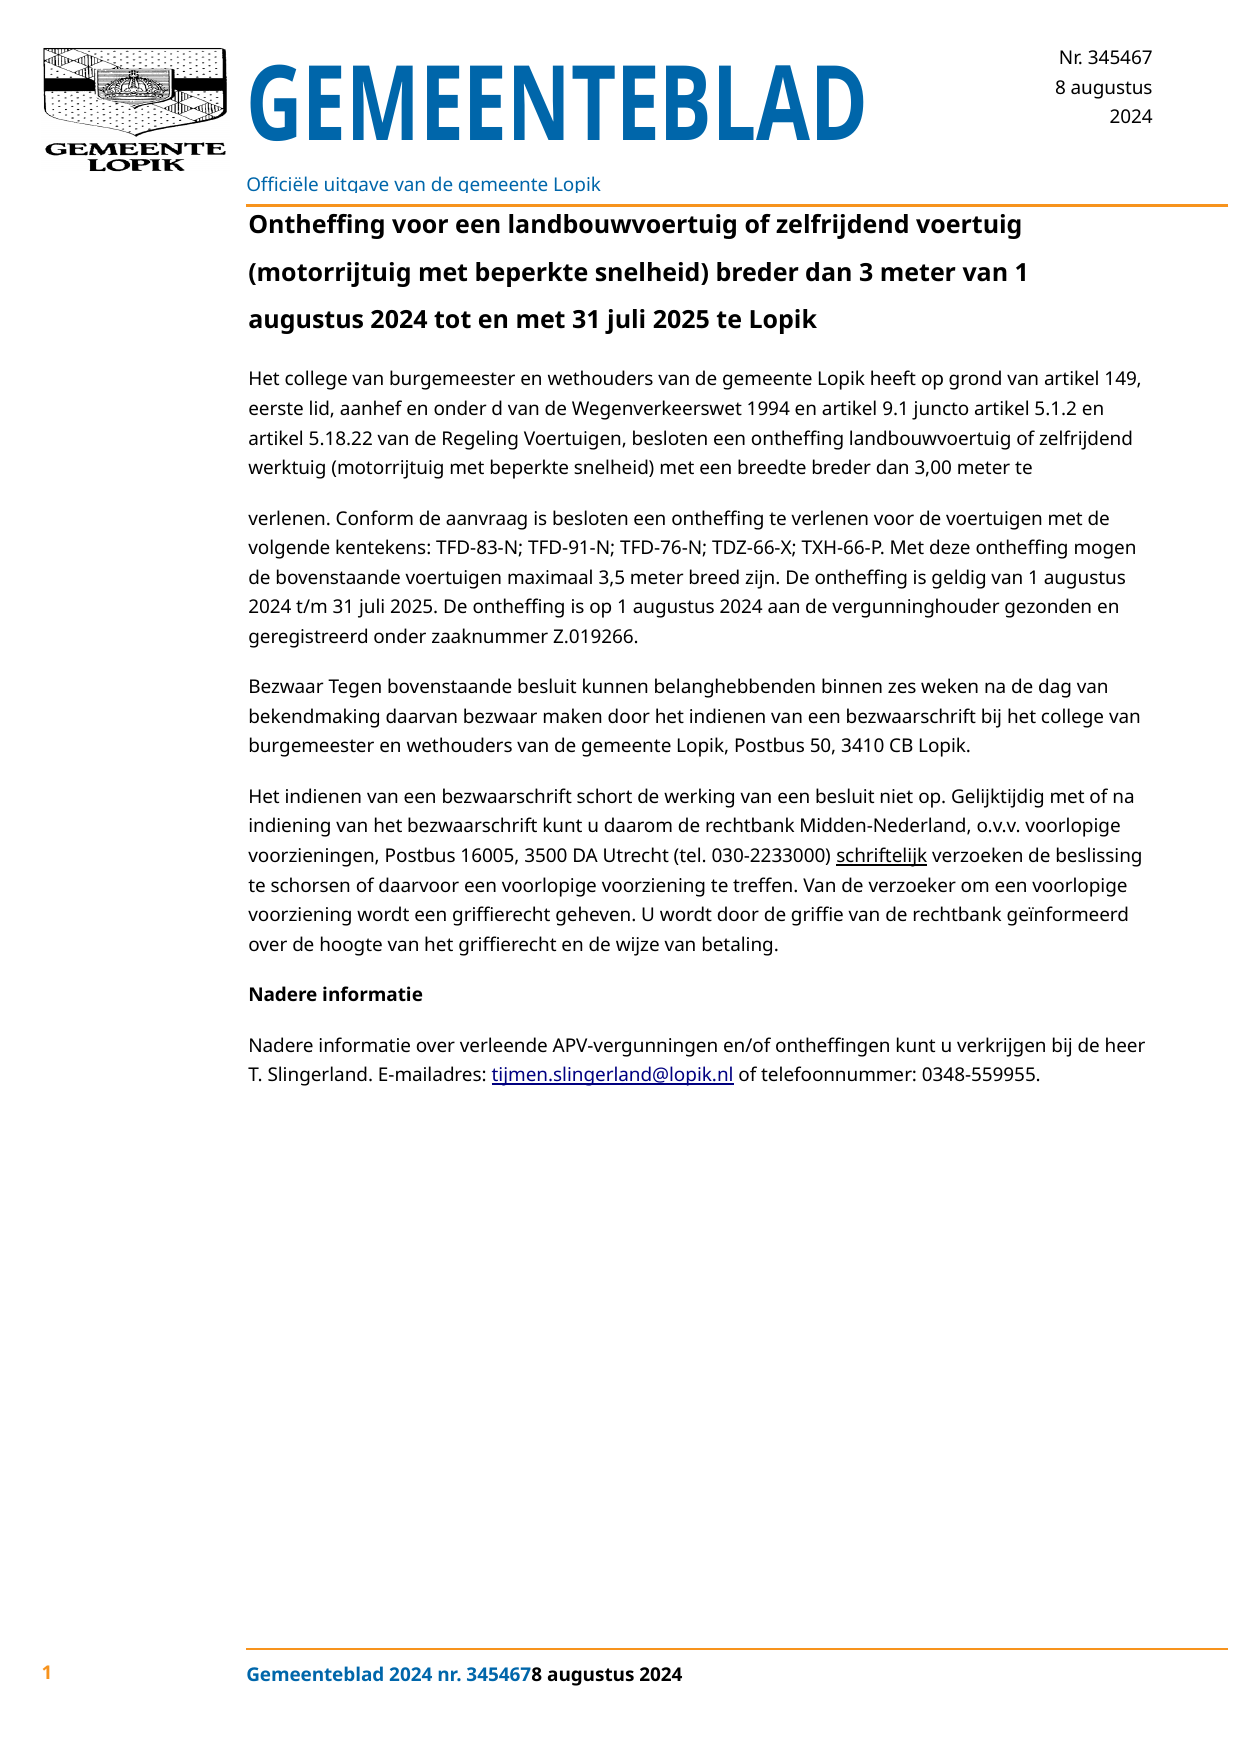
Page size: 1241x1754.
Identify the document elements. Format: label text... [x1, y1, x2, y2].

picture [41, 47, 231, 172]
text Nadere informatie [248, 981, 1152, 1007]
text Het college van burgemeester en wethouders van de gemeente Lopik heeft op grond van artikel 149, eerste lid, aanhef en onder d van de Wegenverkeerswet 1994 en artikel 9.1 juncto artikel 5.1.2 en artikel 5.18.22 van de Regeling Voertuigen, besloten een ontheffing landbouwvoertuig of zelfrijdend werktuig (motorrijtuig met beperkte snelheid) met een breedte breder dan 3,00 meter te [248, 366, 1152, 480]
text Nadere informatie over verleende APV-vergunningen en/of ontheffingen kunt u verkrijgen bij de heer T. Slingerland. E-mailadres: tijmen.slingerland@lopik.nl of telefoonnummer: 0348-559955. [248, 1032, 1152, 1087]
text Bezwaar Tegen bovenstaande besluit kunnen belanghebbenden binnen zes weken na de dag van bekendmaking daarvan bezwaar maken door het indienen van een bezwaarschrift bij het college van burgemeester en wethouders van de gemeente Lopik, Postbus 50, 3410 CB Lopik. [248, 673, 1152, 758]
text verlenen. Conform de aanvraag is besloten een ontheffing te verlenen voor de voertuigen met de volgende kentekens: TFD-83-N; TFD-91-N; TFD-76-N; TDZ-66-X; TXH-66-P. Met deze ontheffing mogen de bovenstaande voertuigen maximaal 3,5 meter breed zijn. De ontheffing is geldig van 1 augustus 2024 t/m 31 juli 2025. De ontheffing is op 1 augustus 2024 aan de vergunninghouder gezonden en geregistreerd onder zaaknummer Z.019266. [248, 505, 1152, 649]
text Het indienen van een bezwaarschrift schort de werking van een besluit niet op. Gelijktijdig met of na indiening van het bezwaarschrift kunt u daarom de rechtbank Midden-Nederland, o.v.v. voorlopige voorzieningen, Postbus 16005, 3500 DA Utrecht (tel. 030-2233000) schriftelijk verzoeken de beslissing te schorsen of daarvoor een voorlopige voorziening te treffen. Van de verzoeker om een voorlopige voorziening wordt een griffierecht geheven. U wordt door de griffie van de rechtbank geïnformeerd over de hoogte van het griffierecht en de wijze van betaling. [248, 783, 1152, 957]
text Ontheffing voor een landbouwvoertuig of zelfrijdend voertuig (motorrijtuig met beperkte snelheid) breder dan 3 meter van 1 augustus 2024 tot en met 31 juli 2025 te Lopik [248, 207, 1152, 336]
